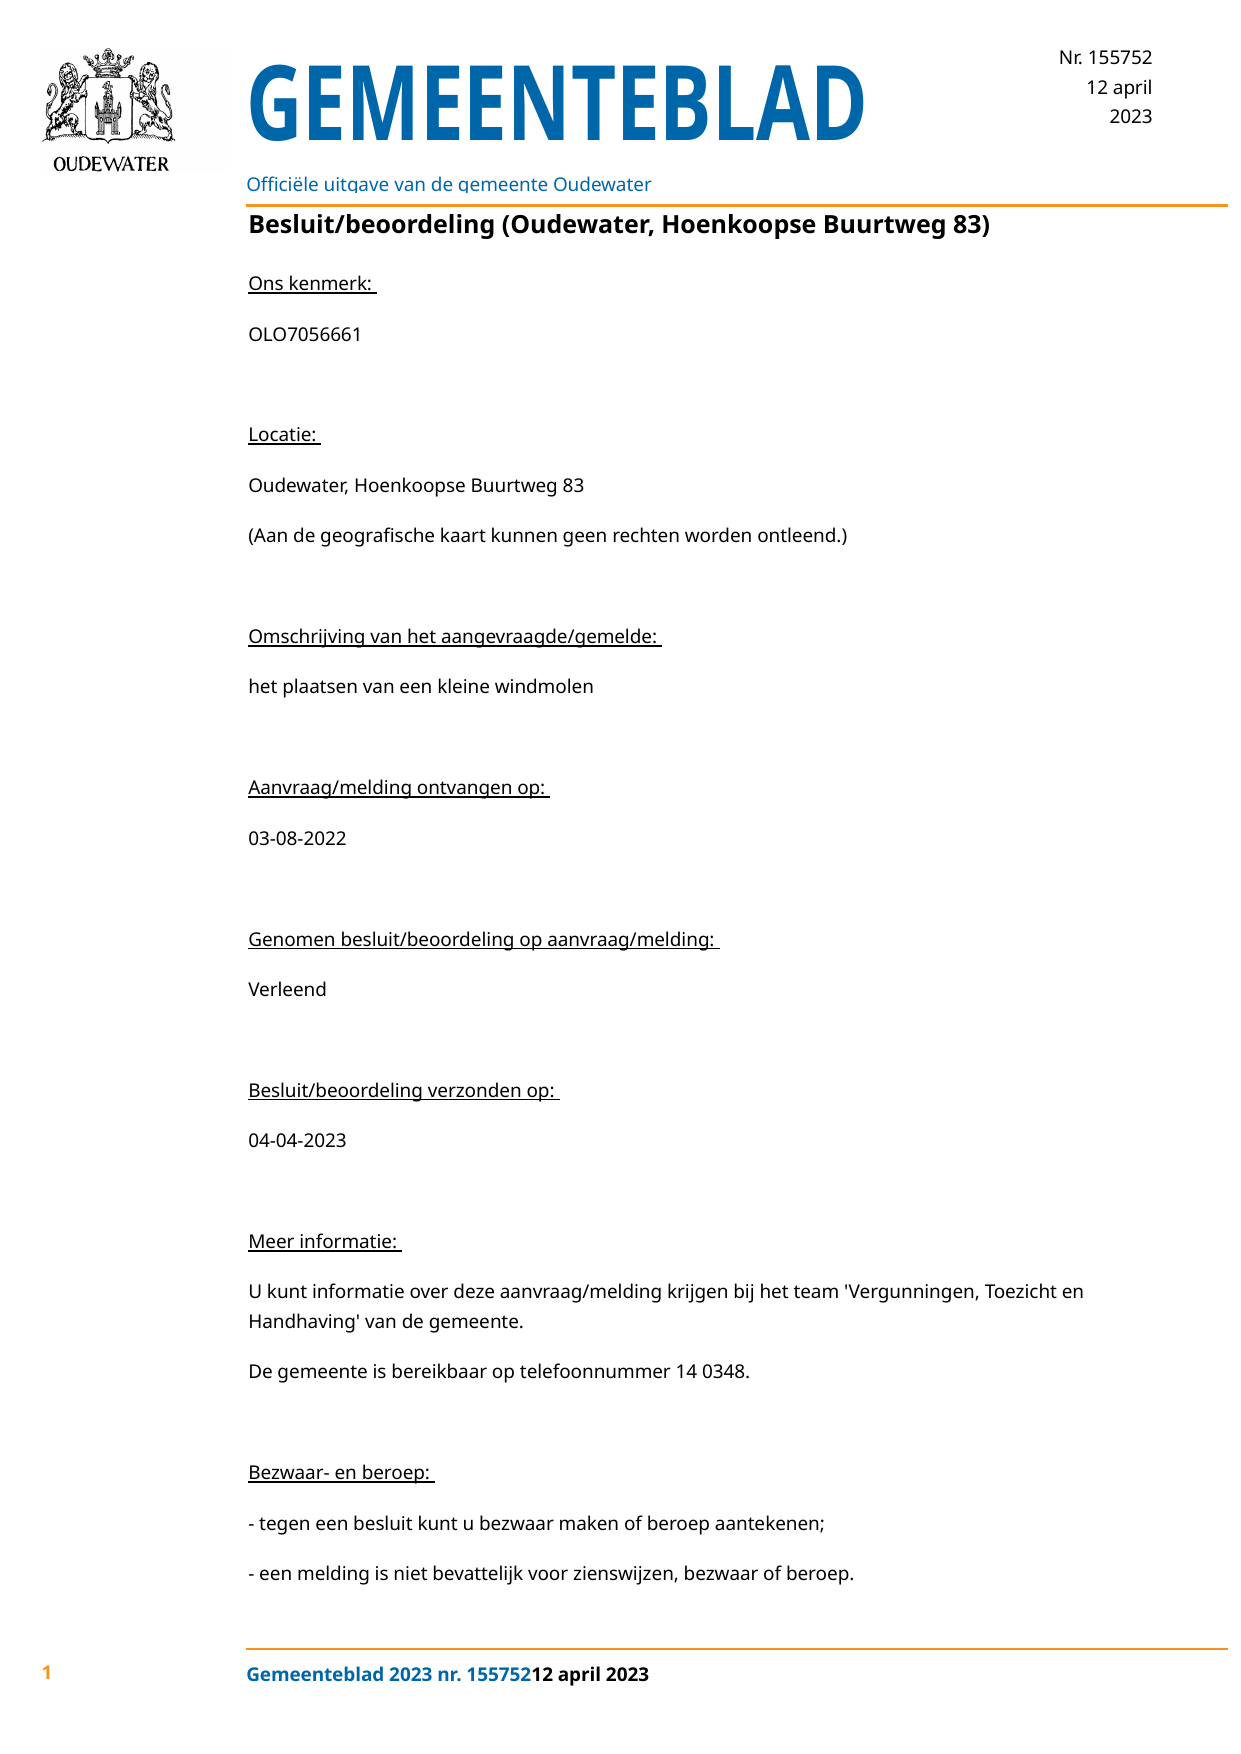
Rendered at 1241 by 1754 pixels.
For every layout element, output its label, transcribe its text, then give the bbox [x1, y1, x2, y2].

text Besluit/beoordeling verzonden op: [248, 1077, 1152, 1103]
text Besluit/beoordeling (Oudewater, Hoenkoopse Buurtweg 83) [248, 207, 1152, 241]
text Aanvraag/melding ontvangen op: [248, 774, 1152, 800]
text - een melding is niet bevattelijk voor zienswijzen, bezwaar of beroep. [248, 1560, 1152, 1586]
text (Aan de geografische kaart kunnen geen rechten worden ontleend.) [248, 522, 1152, 548]
text Genomen besluit/beoordeling op aanvraag/melding: [248, 926, 1152, 951]
text 04-04-2023 [248, 1127, 1152, 1153]
text - tegen een besluit kunt u bezwaar maken of beroep aantekenen; [248, 1510, 1152, 1536]
text OLO7056661 [248, 321, 1152, 346]
text De gemeente is bereikbaar op telefoonnummer 14 0348. [248, 1359, 1152, 1384]
text Oudewater, Hoenkoopse Buurtweg 83 [248, 472, 1152, 498]
text het plaatsen van een kleine windmolen [248, 674, 1152, 699]
picture [41, 47, 231, 172]
text 03-08-2022 [248, 825, 1152, 851]
text Meer informatie: [248, 1228, 1152, 1254]
text Omschrijving van het aangevraagde/gemelde: [248, 623, 1152, 649]
text Locatie: [248, 422, 1152, 447]
text U kunt informatie over deze aanvraag/melding krijgen bij het team 'Vergunningen, Toezicht en Handhaving' van de gemeente. [248, 1279, 1152, 1334]
text Ons kenmerk: [248, 270, 1152, 296]
text Bezwaar- en beroep: [248, 1459, 1152, 1485]
text Verleend [248, 976, 1152, 1002]
